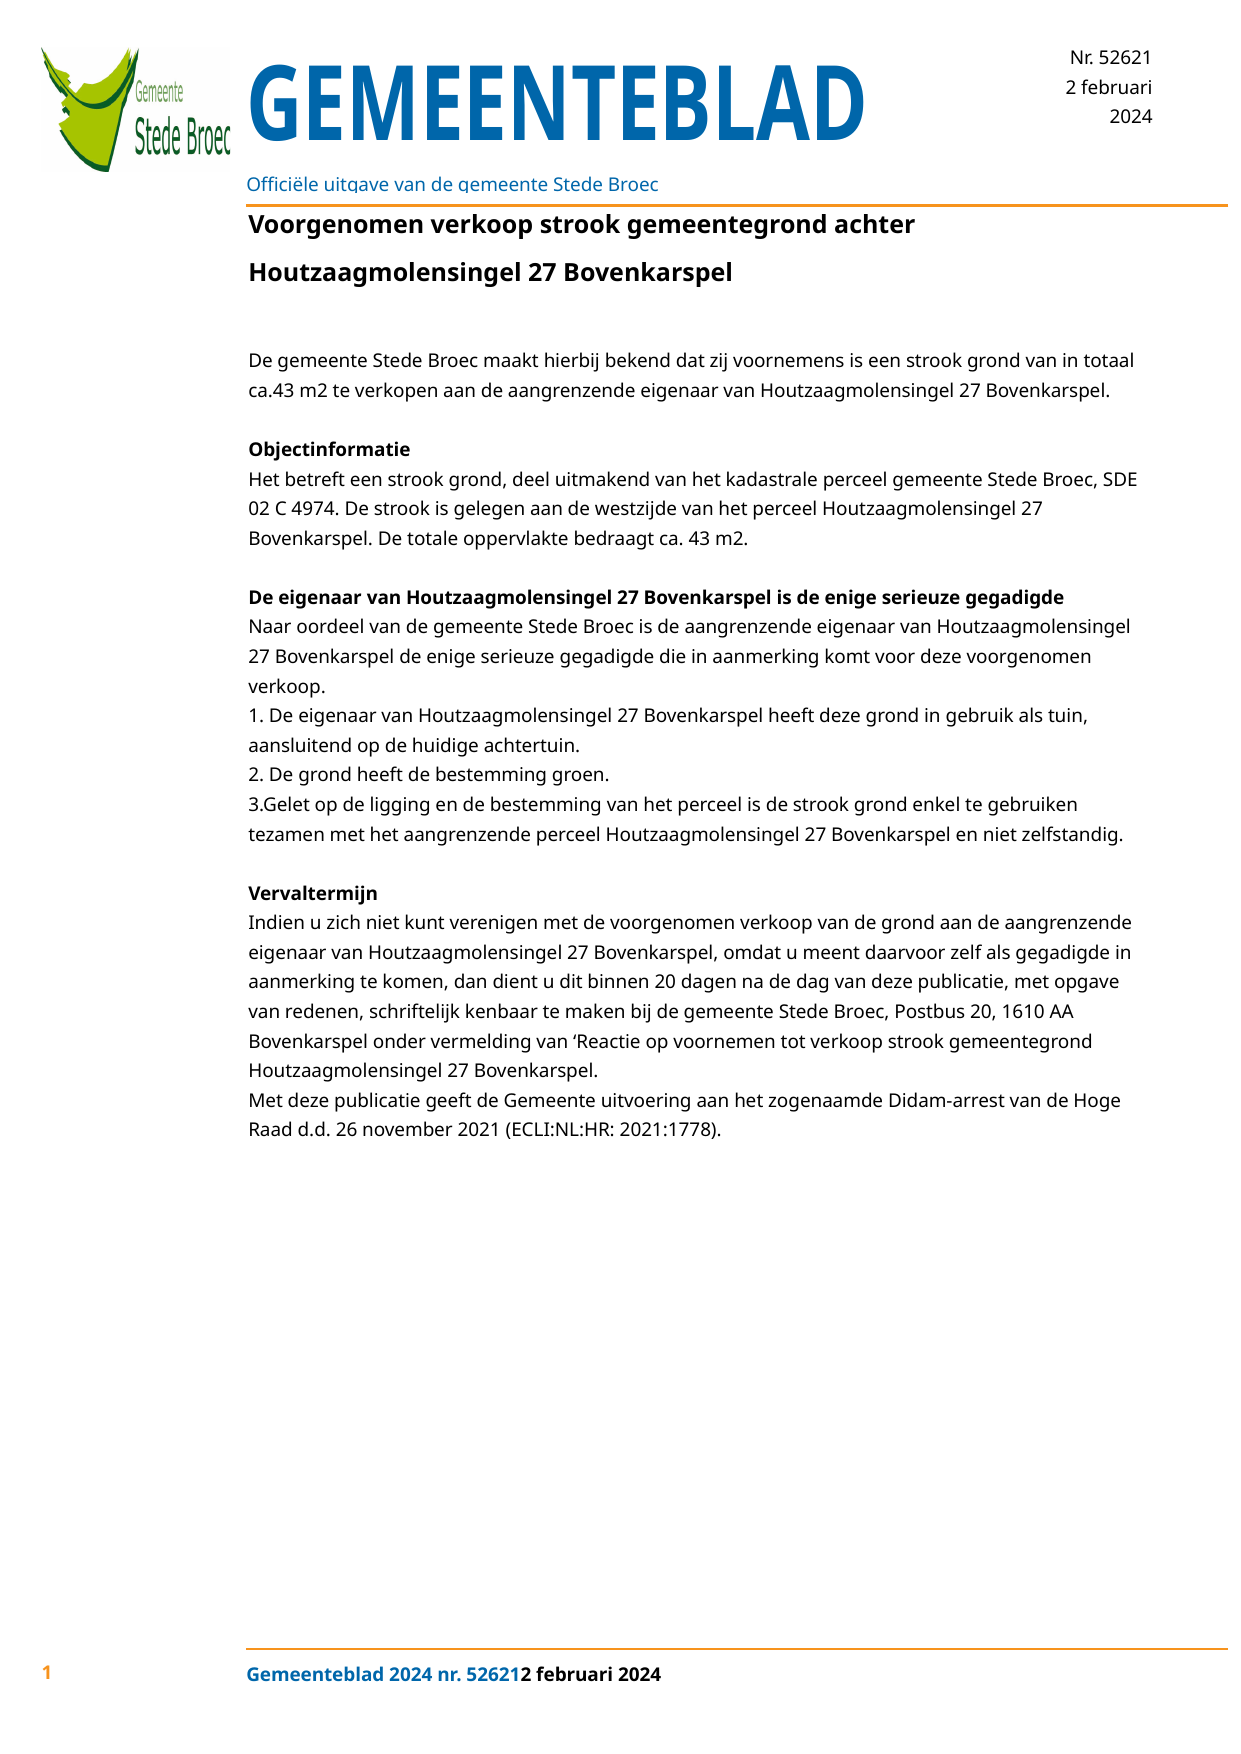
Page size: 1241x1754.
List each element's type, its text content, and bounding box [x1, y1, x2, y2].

text De gemeente Stede Broec maakt hierbij bekend dat zij voornemens is een strook grond van in totaal ca.43 m2 te verkopen aan de aangrenzende eigenaar van Houtzaagmolensingel 27 Bovenkarspel. [248, 347, 1152, 403]
picture [41, 47, 231, 172]
text Het betreft een strook grond, deel uitmakend van het kadastrale perceel gemeente Stede Broec, SDE 02 C 4974. De strook is gelegen aan de westzijde van het perceel Houtzaagmolensingel 27 Bovenkarspel. De totale oppervlakte bedraagt ca. 43 m2. [248, 466, 1152, 551]
text 2. De grond heeft de bestemming groen. [248, 762, 1152, 787]
text Voorgenomen verkoop strook gemeentegrond achter Houtzaagmolensingel 27 Bovenkarspel [248, 207, 1152, 288]
text De eigenaar van Houtzaagmolensingel 27 Bovenkarspel is de enige serieuze gegadigde [248, 584, 1152, 610]
text Indien u zich niet kunt verenigen met de voorgenomen verkoop van de grond aan de aangrenzende eigenaar van Houtzaagmolensingel 27 Bovenkarspel, omdat u meent daarvoor zelf als gegadigde in aanmerking te komen, dan dient u dit binnen 20 dagen na de dag van deze publicatie, met opgave van redenen, schriftelijk kenbaar te maken bij de gemeente Stede Broec, Postbus 20, 1610 AA Bovenkarspel onder vermelding van ‘Reactie op voornemen tot verkoop strook gemeentegrond Houtzaagmolensingel 27 Bovenkarspel. [248, 909, 1152, 1083]
text 1. De eigenaar van Houtzaagmolensingel 27 Bovenkarspel heeft deze grond in gebruik als tuin, aansluitend op de huidige achtertuin. [248, 702, 1152, 758]
text Naar oordeel van de gemeente Stede Broec is de aangrenzende eigenaar van Houtzaagmolensingel 27 Bovenkarspel de enige serieuze gegadigde die in aanmerking komt voor deze voorgenomen verkoop. [248, 614, 1152, 699]
text Met deze publicatie geeft de Gemeente uitvoering aan het zogenaamde Didam-arrest van de Hoge Raad d.d. 26 november 2021 (ECLI:NL:HR: 2021:1778). [248, 1087, 1152, 1142]
text Vervaltermijn [248, 880, 1152, 906]
text Objectinformatie [248, 436, 1152, 462]
text 3.Gelet op de ligging en de bestemming van het perceel is de strook grond enkel te gebruiken tezamen met het aangrenzende perceel Houtzaagmolensingel 27 Bovenkarspel en niet zelfstandig. [248, 791, 1152, 847]
